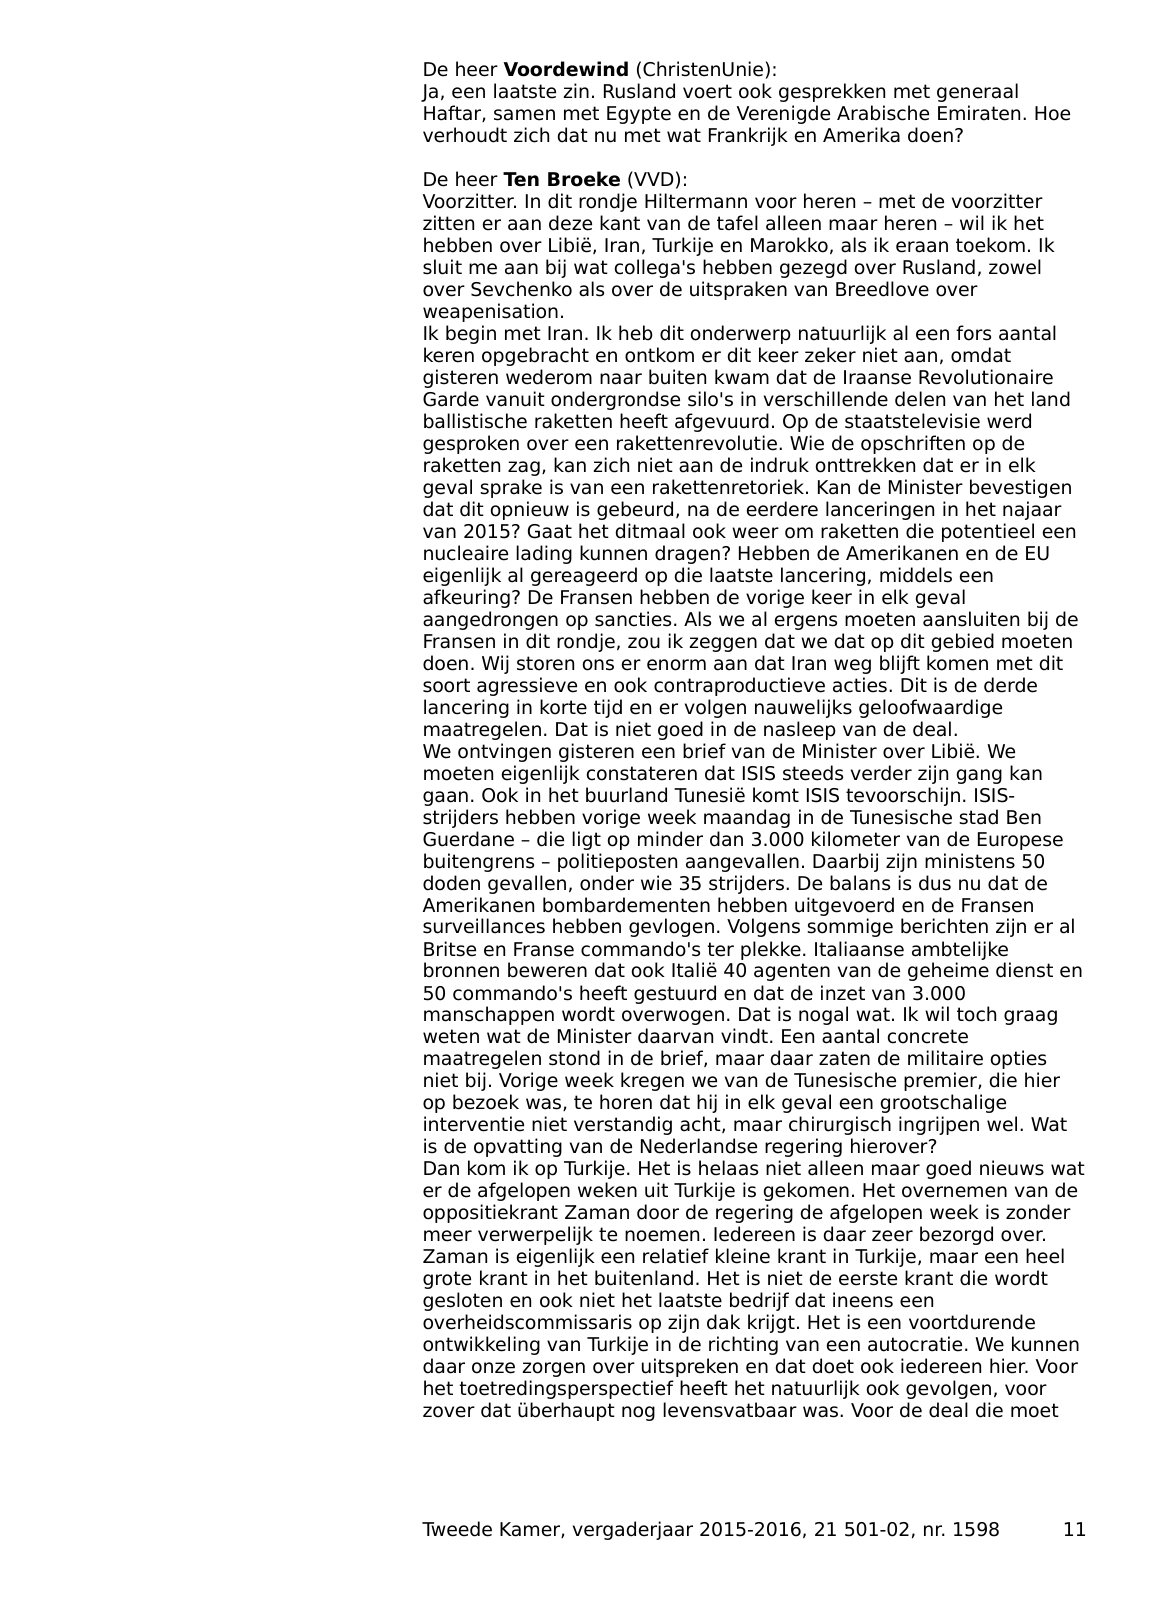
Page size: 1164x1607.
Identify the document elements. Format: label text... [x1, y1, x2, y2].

text Dan kom ik op Turkije. Het is helaas niet alleen maar goed nieuws wat er de afgelopen weken uit Turkije is gekomen. Het overnemen van de oppositiekrant Zaman door de regering de afgelopen week is zonder meer verwerpelijk te noemen. Iedereen is daar zeer bezorgd over. Zaman is eigenlijk een relatief kleine krant in Turkije, maar een heel grote krant in het buitenland. Het is niet de eerste krant die wordt gesloten en ook niet het laatste bedrijf dat ineens een overheidscommissaris op zijn dak krijgt. Het is een voortdurende ontwikkeling van Turkije in de richting van een autocratie. We kunnen daar onze zorgen over uitspreken en dat doet ook iedereen hier. Voor het toetredingsperspectief heeft het natuurlijk ook gevolgen, voor zover dat überhaupt nog levensvatbaar was. Voor de deal die moet [422, 1158, 1087, 1422]
text De heer Voordewind (ChristenUnie): [422, 59, 1087, 81]
text We ontvingen gisteren een brief van de Minister over Libië. We moeten eigenlijk constateren dat ISIS steeds verder zijn gang kan gaan. Ook in het buurland Tunesië komt ISIS tevoorschijn. ISIS-strijders hebben vorige week maandag in de Tunesische stad Ben Guerdane – die ligt op minder dan 3.000 kilometer van de Europese buitengrens – politieposten aangevallen. Daarbij zijn ministens 50 doden gevallen, onder wie 35 strijders. De balans is dus nu dat de Amerikanen bombardementen hebben uitgevoerd en de Fransen surveillances hebben gevlogen. Volgens sommige berichten zijn er al Britse en Franse commando's ter plekke. Italiaanse ambtelijke bronnen beweren dat ook Italië 40 agenten van de geheime dienst en 50 commando's heeft gestuurd en dat de inzet van 3.000 manschappen wordt overwogen. Dat is nogal wat. Ik wil toch graag weten wat de Minister daarvan vindt. Een aantal concrete maatregelen stond in de brief, maar daar zaten de militaire opties niet bij. Vorige week kregen we van de Tunesische premier, die hier op bezoek was, te horen dat hij in elk geval een grootschalige interventie niet verstandig acht, maar chirurgisch ingrijpen wel. Wat is de opvatting van de Nederlandse regering hierover? [422, 741, 1087, 1158]
text De heer Ten Broeke (VVD): [422, 169, 1087, 191]
text Ja, een laatste zin. Rusland voert ook gesprekken met generaal Haftar, samen met Egypte en de Verenigde Arabische Emiraten. Hoe verhoudt zich dat nu met wat Frankrijk en Amerika doen? [422, 81, 1087, 147]
text Voorzitter. In dit rondje Hiltermann voor heren – met de voorzitter zitten er aan deze kant van de tafel alleen maar heren – wil ik het hebben over Libië, Iran, Turkije en Marokko, als ik eraan toekom. Ik sluit me aan bij wat collega's hebben gezegd over Rusland, zowel over Sevchenko als over de uitspraken van Breedlove over weapenisation. [422, 191, 1087, 323]
text Ik begin met Iran. Ik heb dit onderwerp natuurlijk al een fors aantal keren opgebracht en ontkom er dit keer zeker niet aan, omdat gisteren wederom naar buiten kwam dat de Iraanse Revolutionaire Garde vanuit ondergrondse silo's in verschillende delen van het land ballistische raketten heeft afgevuurd. Op de staatstelevisie werd gesproken over een rakettenrevolutie. Wie de opschriften op de raketten zag, kan zich niet aan de indruk onttrekken dat er in elk geval sprake is van een rakettenretoriek. Kan de Minister bevestigen dat dit opnieuw is gebeurd, na de eerdere lanceringen in het najaar van 2015? Gaat het ditmaal ook weer om raketten die potentieel een nucleaire lading kunnen dragen? Hebben de Amerikanen en de EU eigenlijk al gereageerd op die laatste lancering, middels een afkeuring? De Fransen hebben de vorige keer in elk geval aangedrongen op sancties. Als we al ergens moeten aansluiten bij de Fransen in dit rondje, zou ik zeggen dat we dat op dit gebied moeten doen. Wij storen ons er enorm aan dat Iran weg blijft komen met dit soort agressieve en ook contraproductieve acties. Dit is de derde lancering in korte tijd en er volgen nauwelijks geloofwaardige maatregelen. Dat is niet goed in de nasleep van de deal. [422, 323, 1087, 741]
